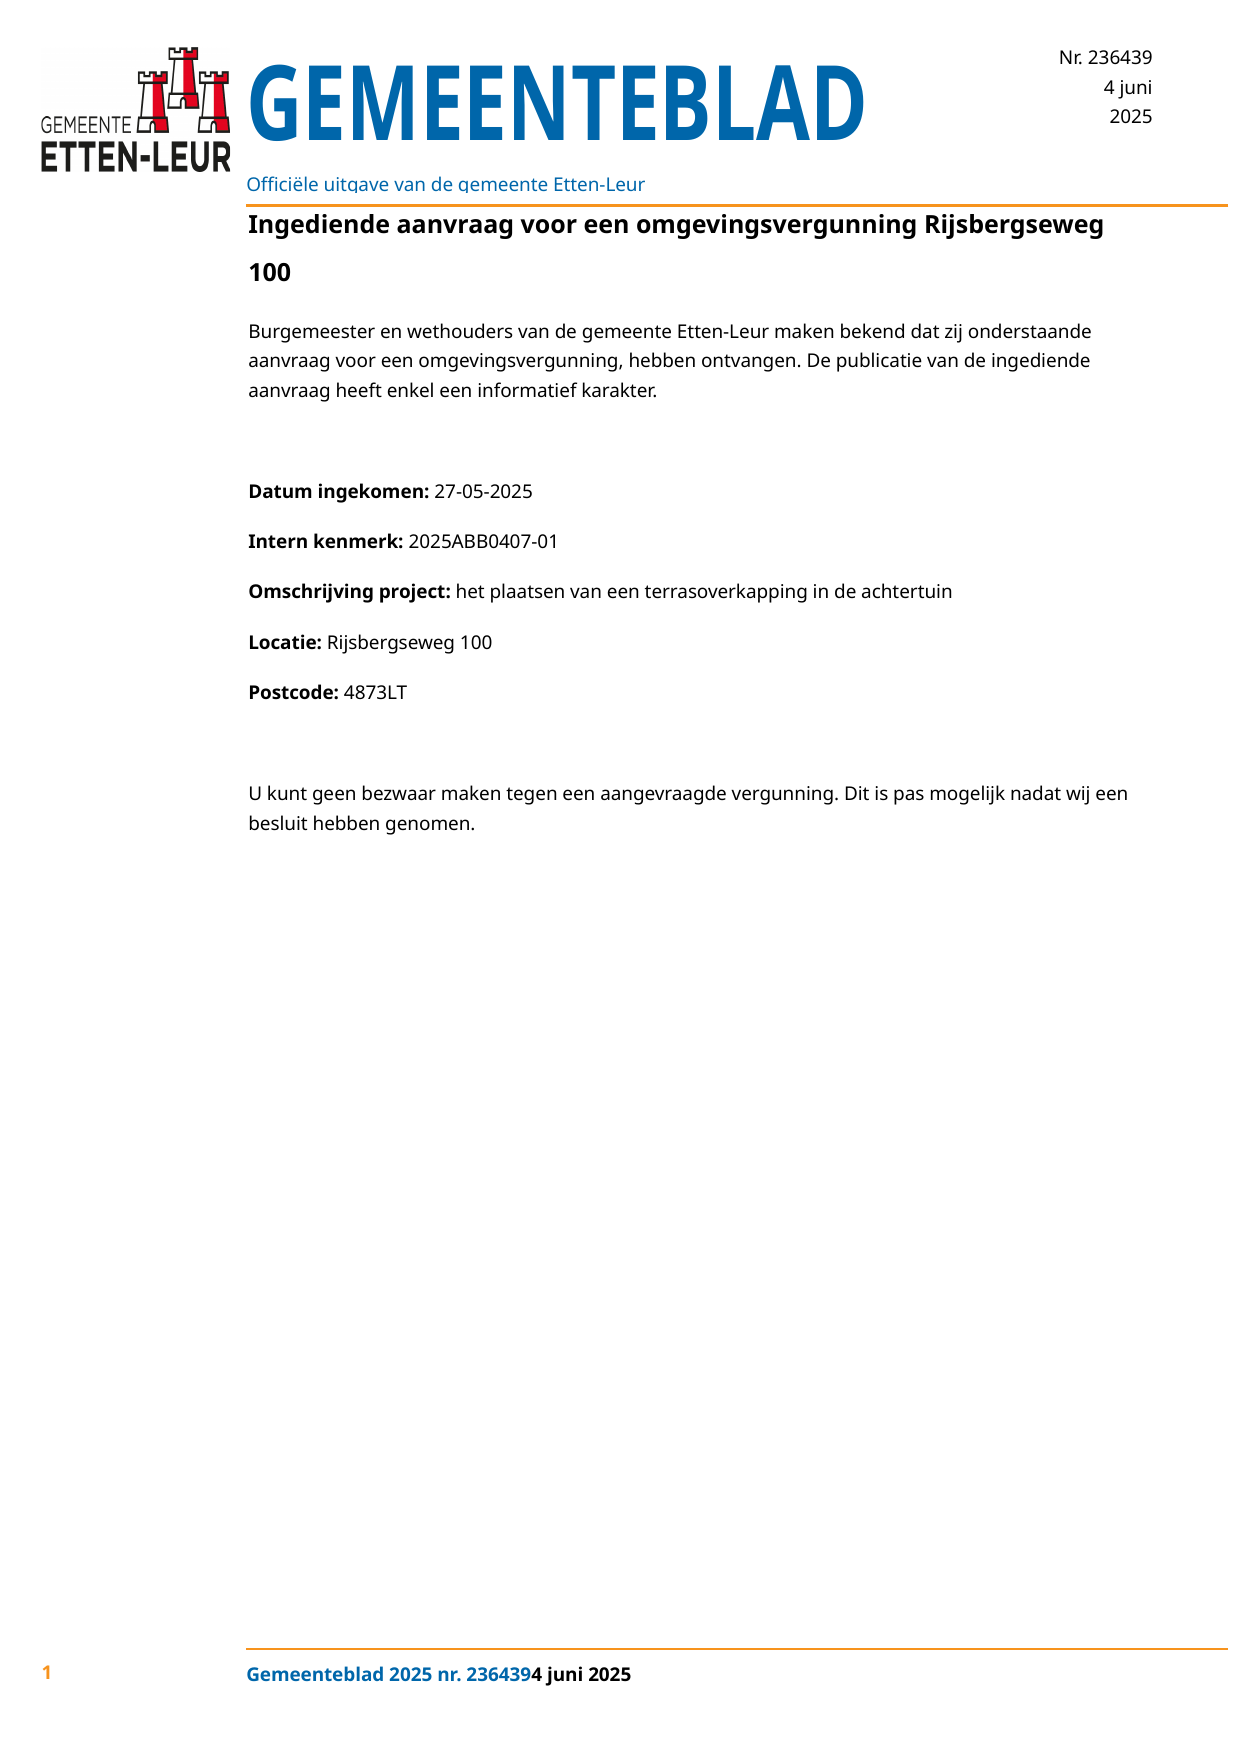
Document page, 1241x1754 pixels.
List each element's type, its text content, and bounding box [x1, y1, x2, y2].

text U kunt geen bezwaar maken tegen een aangevraagde vergunning. Dit is pas mogelijk nadat wij een besluit hebben genomen. [248, 780, 1152, 836]
text Intern kenmerk: 2025ABB0407-01 [248, 528, 1152, 554]
text Datum ingekomen: 27-05-2025 [248, 478, 1152, 504]
text Burgemeester en wethouders van de gemeente Etten-Leur maken bekend dat zij onderstaande aanvraag voor een omgevingsvergunning, hebben ontvangen. De publicatie van de ingediende aanvraag heeft enkel een informatief karakter. [248, 318, 1152, 403]
text Omschrijving project: het plaatsen van een terrasoverkapping in de achtertuin [248, 579, 1152, 604]
text Postcode: 4873LT [248, 679, 1152, 705]
picture [41, 47, 231, 172]
text Locatie: Rijsbergseweg 100 [248, 629, 1152, 655]
text Ingediende aanvraag voor een omgevingsvergunning Rijsbergseweg 100 [248, 207, 1152, 288]
